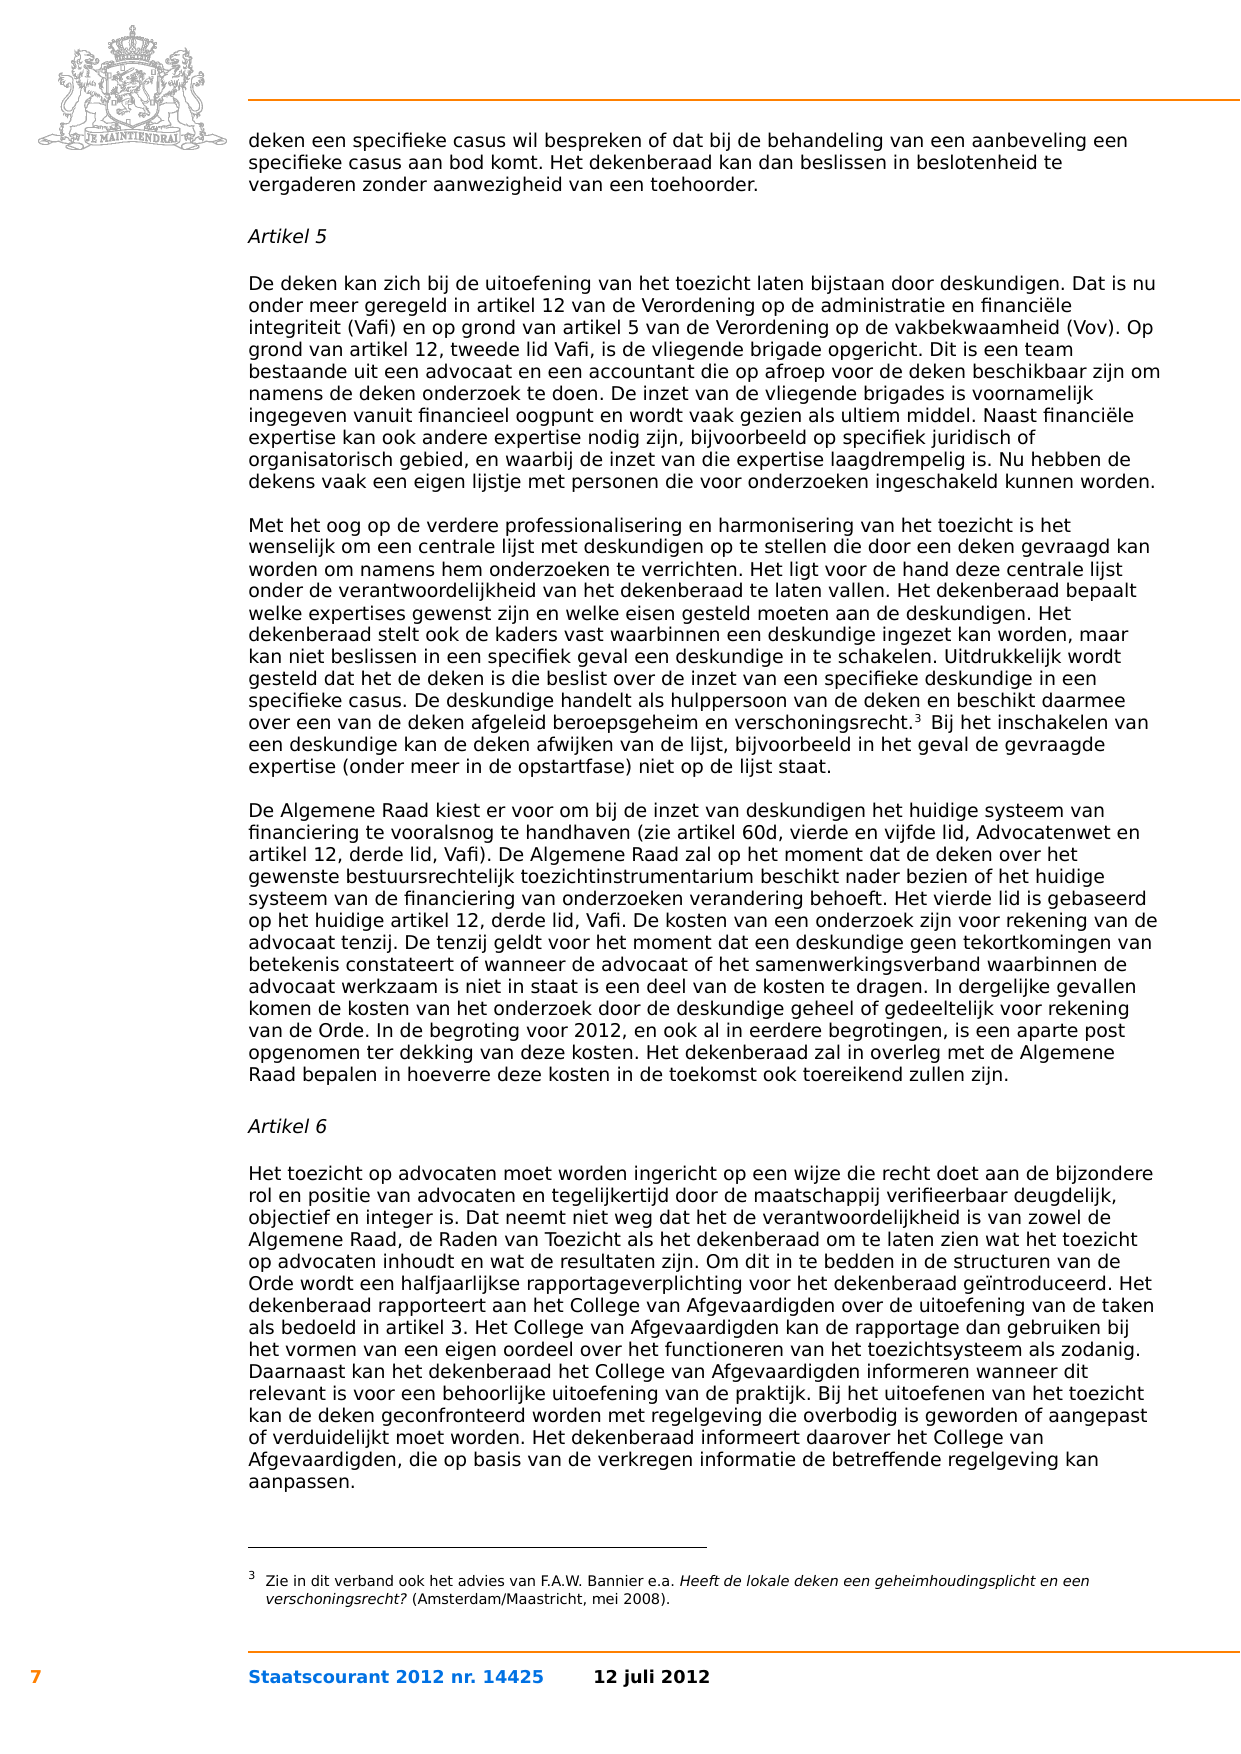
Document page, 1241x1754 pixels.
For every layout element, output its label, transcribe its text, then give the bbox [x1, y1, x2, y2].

text Zie in dit verband ook het advies van F.A.W. Bannier e.a. Heeft de lokale deken een geheimhoudingsplicht en een verschoningsrecht? (Amsterdam/Maastricht, mei 2008). [248, 1569, 1163, 1608]
text De deken kan zich bij de uitoefening van het toezicht laten bijstaan door deskundigen. Dat is nu onder meer geregeld in artikel 12 van de Verordening op de administratie en financiële integriteit (Vafi) en op grond van artikel 5 van de Verordening op de vakbekwaamheid (Vov). Op grond van artikel 12, tweede lid Vafi, is de vliegende brigade opgericht. Dit is een team bestaande uit een advocaat en een accountant die op afroep voor de deken beschikbaar zijn om namens de deken onderzoek te doen. De inzet van de vliegende brigades is voornamelijk ingegeven vanuit financieel oogpunt en wordt vaak gezien als ultiem middel. Naast financiële expertise kan ook andere expertise nodig zijn, bijvoorbeeld op specifiek juridisch of organisatorisch gebied, en waarbij de inzet van die expertise laagdrempelig is. Nu hebben de dekens vaak een eigen lijstje met personen die voor onderzoeken ingeschakeld kunnen worden. [248, 273, 1163, 493]
text deken een specifieke casus wil bespreken of dat bij de behandeling van een aanbeveling een specifieke casus aan bod komt. Het dekenberaad kan dan beslissen in beslotenheid te vergaderen zonder aanwezigheid van een toehoorder. [248, 130, 1163, 196]
subtitle Artikel 5 [248, 226, 1163, 248]
text De Algemene Raad kiest er voor om bij de inzet van deskundigen het huidige systeem van financiering te vooralsnog te handhaven (zie artikel 60d, vierde en vijfde lid, Advocatenwet en artikel 12, derde lid, Vafi). De Algemene Raad zal op het moment dat de deken over het gewenste bestuursrechtelijk toezichtinstrumentarium beschikt nader bezien of het huidige systeem van de financiering van onderzoeken verandering behoeft. Het vierde lid is gebaseerd op het huidige artikel 12, derde lid, Vafi. De kosten van een onderzoek zijn voor rekening van de advocaat tenzij. De tenzij geldt voor het moment dat een deskundige geen tekortkomingen van betekenis constateert of wanneer de advocaat of het samenwerkingsverband waarbinnen de advocaat werkzaam is niet in staat is een deel van de kosten te dragen. In dergelijke gevallen komen de kosten van het onderzoek door de deskundige geheel of gedeeltelijk voor rekening van de Orde. In de begroting voor 2012, en ook al in eerdere begrotingen, is een aparte post opgenomen ter dekking van deze kosten. Het dekenberaad zal in overleg met de Algemene Raad bepalen in hoeverre deze kosten in de toekomst ook toereikend zullen zijn. [248, 800, 1163, 1086]
text Met het oog op de verdere professionalisering en harmonisering van het toezicht is het wenselijk om een centrale lijst met deskundigen op te stellen die door een deken gevraagd kan worden om namens hem onderzoeken te verrichten. Het ligt voor de hand deze centrale lijst onder de verantwoordelijkheid van het dekenberaad te laten vallen. Het dekenberaad bepaalt welke expertises gewenst zijn en welke eisen gesteld moeten aan de deskundigen. Het dekenberaad stelt ook de kaders vast waarbinnen een deskundige ingezet kan worden, maar kan niet beslissen in een specifiek geval een deskundige in te schakelen. Uitdrukkelijk wordt gesteld dat het de deken is die beslist over de inzet van een specifieke deskundige in een specifieke casus. De deskundige handelt als hulppersoon van de deken en beschikt daarmee over een van de deken afgeleid beroepsgeheim en verschoningsrecht. Bij het inschakelen van een deskundige kan de deken afwijken van de lijst, bijvoorbeeld in het geval de gevraagde expertise (onder meer in de opstartfase) niet op de lijst staat. [248, 514, 1163, 778]
picture [38, 25, 227, 150]
subtitle Artikel 6 [248, 1116, 1163, 1138]
text Het toezicht op advocaten moet worden ingericht op een wijze die recht doet aan de bijzondere rol en positie van advocaten en tegelijkertijd door de maatschappij verifieerbaar deugdelijk, objectief en integer is. Dat neemt niet weg dat het de verantwoordelijkheid is van zowel de Algemene Raad, de Raden van Toezicht als het dekenberaad om te laten zien wat het toezicht op advocaten inhoudt en wat de resultaten zijn. Om dit in te bedden in de structuren van de Orde wordt een halfjaarlijkse rapportageverplichting voor het dekenberaad geïntroduceerd. Het dekenberaad rapporteert aan het College van Afgevaardigden over de uitoefening van de taken als bedoeld in artikel 3. Het College van Afgevaardigden kan de rapportage dan gebruiken bij het vormen van een eigen oordeel over het functioneren van het toezichtsysteem als zodanig. Daarnaast kan het dekenberaad het College van Afgevaardigden informeren wanneer dit relevant is voor een behoorlijke uitoefening van de praktijk. Bij het uitoefenen van het toezicht kan de deken geconfronteerd worden met regelgeving die overbodig is geworden of aangepast of verduidelijkt moet worden. Het dekenberaad informeert daarover het College van Afgevaardigden, die op basis van de verkregen informatie de betreffende regelgeving kan aanpassen. [248, 1163, 1163, 1492]
